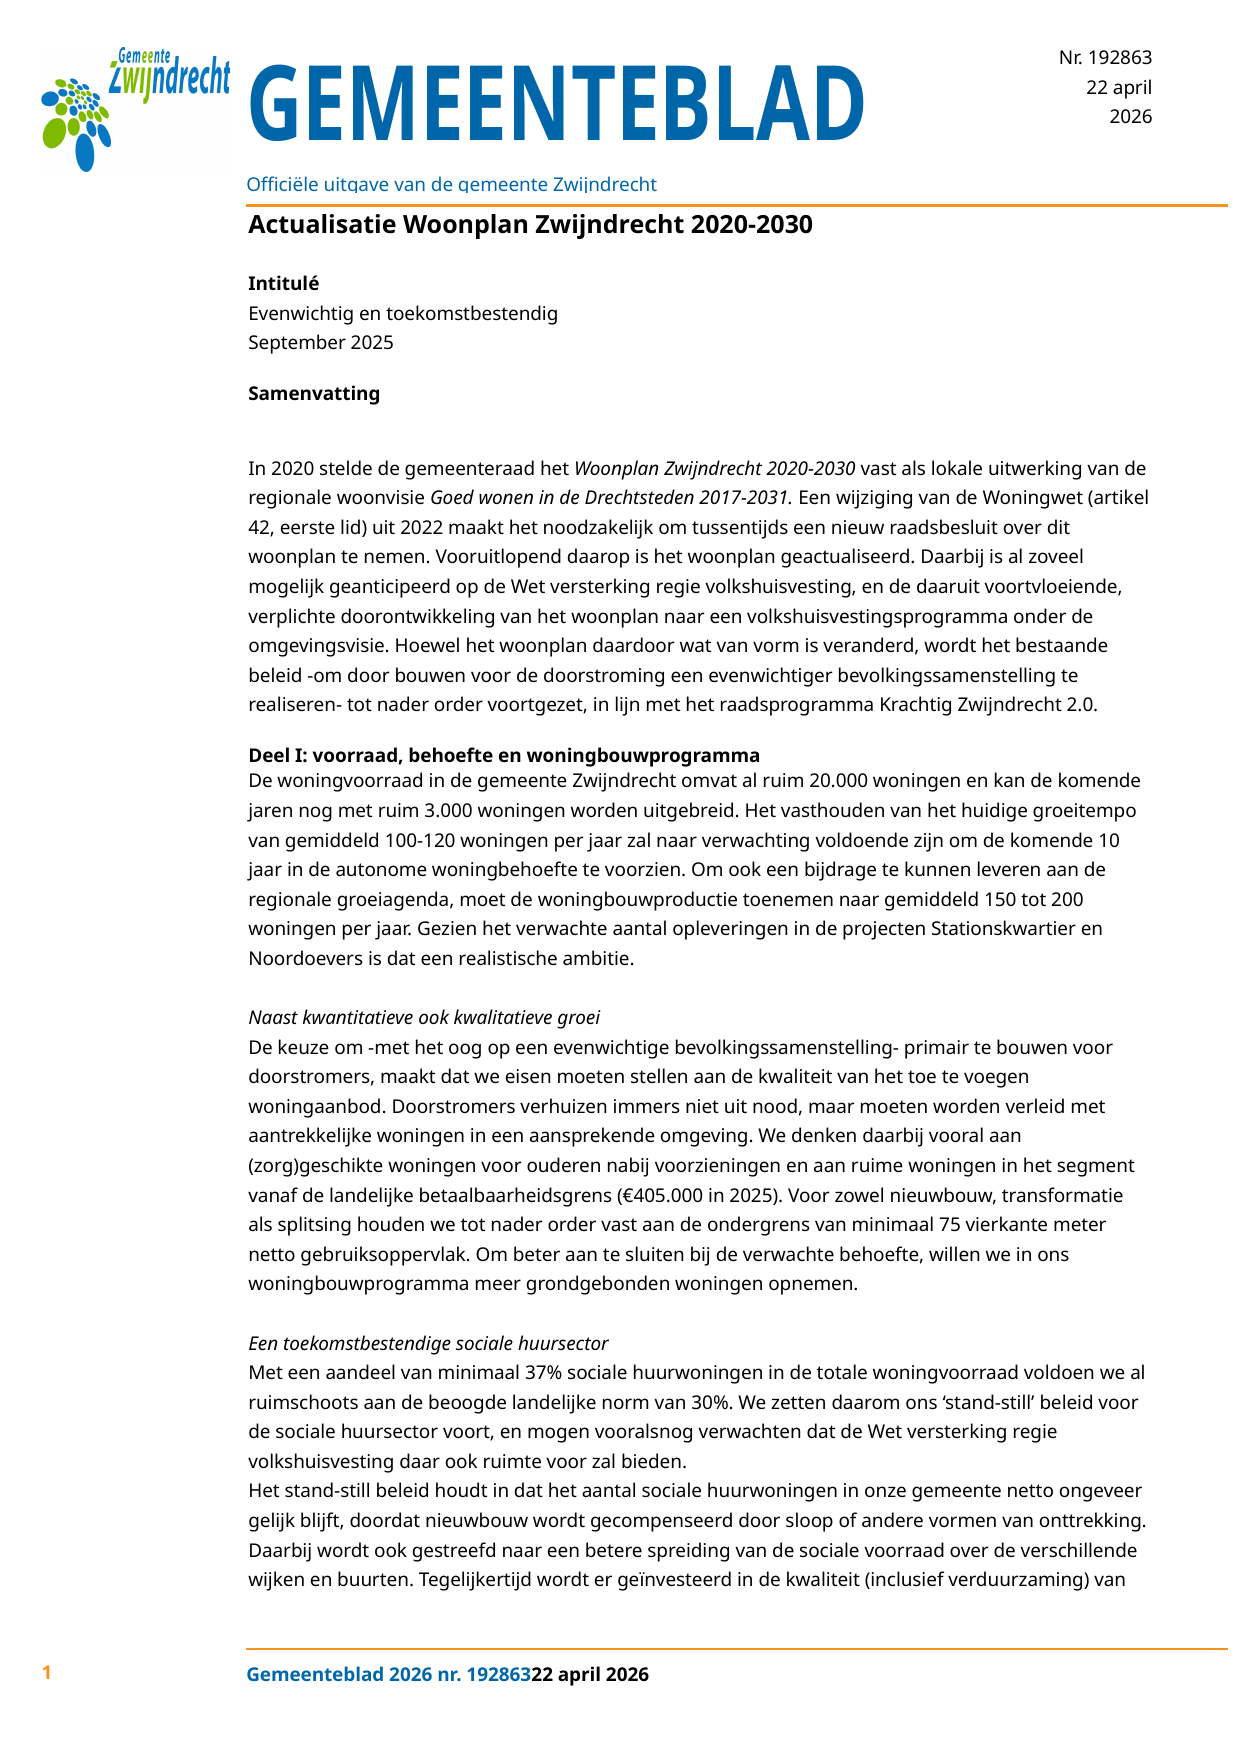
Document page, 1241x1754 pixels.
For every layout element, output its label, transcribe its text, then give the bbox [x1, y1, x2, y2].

text Met een aandeel van minimaal 37% sociale huurwoningen in de totale woningvoorraad voldoen we al ruimschoots aan de beoogde landelijke norm van 30%. We zetten daarom ons ‘stand-still’ beleid voor de sociale huursector voort, en mogen vooralsnog verwachten dat de Wet versterking regie volkshuisvesting daar ook ruimte voor zal bieden. [248, 1359, 1152, 1474]
text Deel I: voorraad, behoefte en woningbouwprogramma [248, 742, 1152, 768]
text In 2020 stelde de gemeenteraad het Woonplan Zwijndrecht 2020-2030 vast als lokale uitwerking van de regionale woonvisie Goed wonen in de Drechtsteden 2017-2031. Een wijziging van de Woningwet (artikel 42, eerste lid) uit 2022 maakt het noodzakelijk om tussentijds een nieuw raadsbesluit over dit woonplan te nemen. Vooruitlopend daarop is het woonplan geactualiseerd. Daarbij is al zoveel mogelijk geanticipeerd op de Wet versterking regie volkshuisvesting, en de daaruit voortvloeiende, verplichte doorontwikkeling van het woonplan naar een volkshuisvestingsprogramma onder de omgevingsvisie. Hoewel het woonplan daardoor wat van vorm is veranderd, wordt het bestaande beleid -om door bouwen voor de doorstroming een evenwichtiger bevolkingssamenstelling te realiseren- tot nader order voortgezet, in lijn met het raadsprogramma Krachtig Zwijndrecht 2.0. [248, 455, 1152, 717]
text Een toekomstbestendige sociale huursector [248, 1330, 1152, 1356]
text De keuze om -met het oog op een evenwichtige bevolkingssamenstelling- primair te bouwen voor doorstromers, maakt dat we eisen moeten stellen aan de kwaliteit van het toe te voegen woningaanbod. Doorstromers verhuizen immers niet uit nood, maar moeten worden verleid met aantrekkelijke woningen in een aansprekende omgeving. We denken daarbij vooral aan (zorg)geschikte woningen voor ouderen nabij voorzieningen en aan ruime woningen in het segment vanaf de landelijke betaalbaarheidsgrens (€405.000 in 2025). Voor zowel nieuwbouw, transformatie als splitsing houden we tot nader order vast aan de ondergrens van minimaal 75 vierkante meter netto gebruiksoppervlak. Om beter aan te sluiten bij de verwachte behoefte, willen we in ons woningbouwprogramma meer grondgebonden woningen opnemen. [248, 1034, 1152, 1296]
text Het stand-still beleid houdt in dat het aantal sociale huurwoningen in onze gemeente netto ongeveer gelijk blijft, doordat nieuwbouw wordt gecompenseerd door sloop of andere vormen van onttrekking. Daarbij wordt ook gestreefd naar een betere spreiding van de sociale voorraad over de verschillende wijken en buurten. Tegelijkertijd wordt er geïnvesteerd in de kwaliteit (inclusief verduurzaming) van [248, 1478, 1152, 1592]
text Samenvatting [248, 380, 1152, 406]
text De woningvoorraad in de gemeente Zwijndrecht omvat al ruim 20.000 woningen en kan de komende jaren nog met ruim 3.000 woningen worden uitgebreid. Het vasthouden van het huidige groeitempo van gemiddeld 100-120 woningen per jaar zal naar verwachting voldoende zijn om de komende 10 jaar in de autonome woningbehoefte te voorzien. Om ook een bijdrage te kunnen leveren aan de regionale groeiagenda, moet de woningbouwproductie toenemen naar gemiddeld 150 tot 200 woningen per jaar. Gezien het verwachte aantal opleveringen in de projecten Stationskwartier en Noordoevers is dat een realistische ambitie. [248, 768, 1152, 971]
picture [41, 47, 231, 172]
text Naast kwantitatieve ook kwalitatieve groei [248, 1004, 1152, 1030]
text September 2025 [248, 329, 1152, 355]
text Actualisatie Woonplan Zwijndrecht 2020-2030 [248, 207, 1152, 241]
text Evenwichtig en toekomstbestendig [248, 300, 1152, 326]
text Intitulé [248, 270, 1152, 296]
